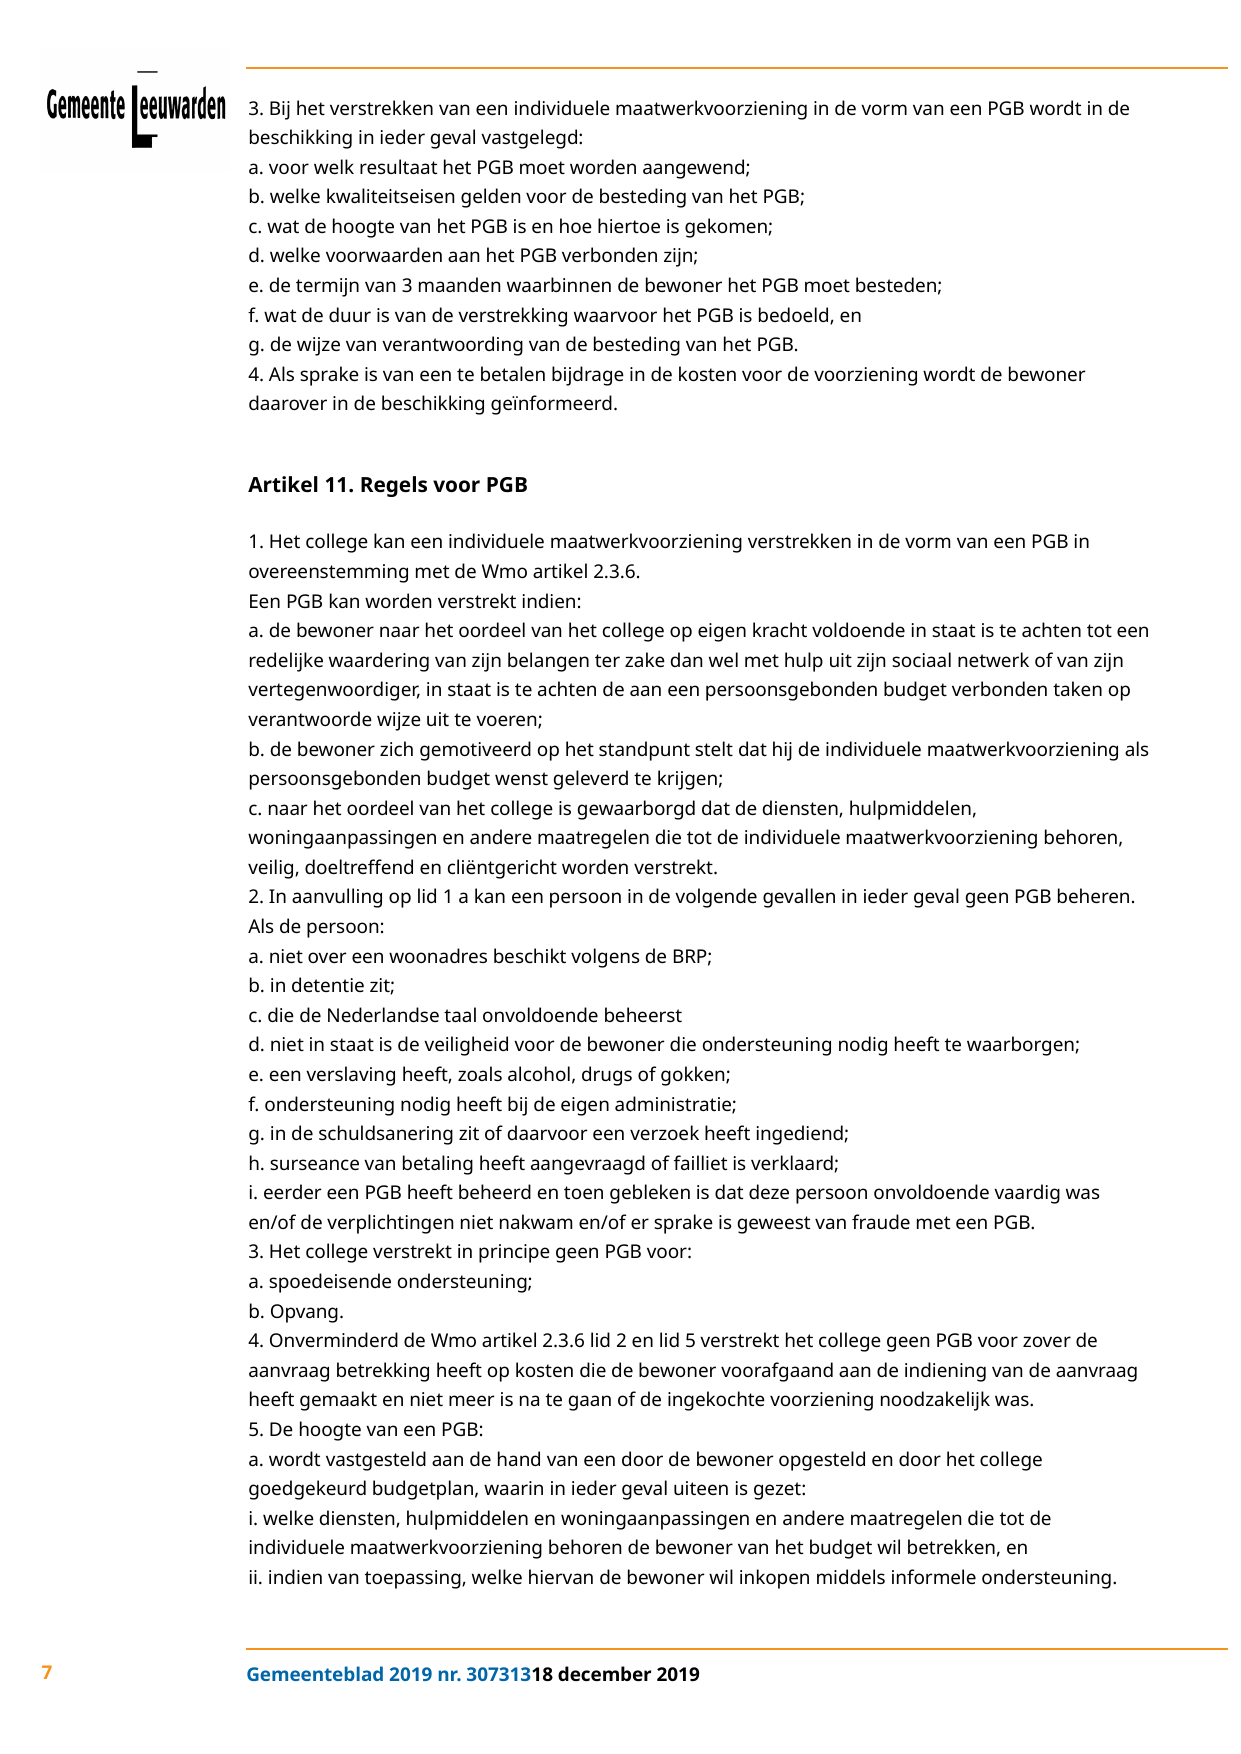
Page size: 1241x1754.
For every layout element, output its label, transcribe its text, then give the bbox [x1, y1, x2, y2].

text a. de bewoner naar het oordeel van het college op eigen kracht voldoende in staat is te achten tot een redelijke waardering van zijn belangen ter zake dan wel met hulp uit zijn sociaal netwerk of van zijn vertegenwoordiger, in staat is te achten de aan een persoonsgebonden budget verbonden taken op verantwoorde wijze uit te voeren; [248, 617, 1152, 732]
text i. welke diensten, hulpmiddelen en woningaanpassingen en andere maatregelen die tot de individuele maatwerkvoorziening behoren de bewoner van het budget wil betrekken, en [248, 1505, 1152, 1560]
text b. Opvang. [248, 1298, 1152, 1323]
text b. de bewoner zich gemotiveerd op het standpunt stelt dat hij de individuele maatwerkvoorziening als persoonsgebonden budget wenst geleverd te krijgen; [248, 736, 1152, 791]
text d. niet in staat is de veiligheid voor de bewoner die ondersteuning nodig heeft te waarborgen; [248, 1032, 1152, 1057]
text b. welke kwaliteitseisen gelden voor de besteding van het PGB; [248, 183, 1152, 209]
text f. wat de duur is van de verstrekking waarvoor het PGB is bedoeld, en [248, 302, 1152, 328]
text a. spoedeisende ondersteuning; [248, 1268, 1152, 1294]
text 2. In aanvulling op lid 1 a kan een persoon in de volgende gevallen in ieder geval geen PGB beheren. Als de persoon: [248, 884, 1152, 939]
text ii. indien van toepassing, welke hiervan de bewoner wil inkopen middels informele ondersteuning. [248, 1564, 1152, 1590]
text c. die de Nederlandse taal onvoldoende beheerst [248, 1002, 1152, 1028]
text Een PGB kan worden verstrekt indien: [248, 588, 1152, 613]
text e. de termijn van 3 maanden waarbinnen de bewoner het PGB moet besteden; [248, 272, 1152, 298]
text Artikel 11. Regels voor PGB [248, 471, 1152, 499]
text i. eerder een PGB heeft beheerd en toen gebleken is dat deze persoon onvoldoende vaardig was en/of de verplichtingen niet nakwam en/of er sprake is geweest van fraude met een PGB. [248, 1179, 1152, 1235]
text c. wat de hoogte van het PGB is en hoe hiertoe is gekomen; [248, 213, 1152, 239]
text c. naar het oordeel van het college is gewaarborgd dat de diensten, hulpmiddelen, woningaanpassingen en andere maatregelen die tot de individuele maatwerkvoorziening behoren, veilig, doeltreffend en cliëntgericht worden verstrekt. [248, 795, 1152, 880]
picture [41, 47, 231, 172]
text a. niet over een woonadres beschikt volgens de BRP; [248, 943, 1152, 968]
text g. de wijze van verantwoording van de besteding van het PGB. [248, 331, 1152, 357]
text 3. Het college verstrekt in principe geen PGB voor: [248, 1239, 1152, 1264]
text 5. De hoogte van een PGB: [248, 1416, 1152, 1442]
text a. voor welk resultaat het PGB moet worden aangewend; [248, 154, 1152, 180]
text d. welke voorwaarden aan het PGB verbonden zijn; [248, 243, 1152, 268]
text e. een verslaving heeft, zoals alcohol, drugs of gokken; [248, 1061, 1152, 1087]
text 3. Bij het verstrekken van een individuele maatwerkvoorziening in de vorm van een PGB wordt in de beschikking in ieder geval vastgelegd: [248, 95, 1152, 150]
text 4. Onverminderd de Wmo artikel 2.3.6 lid 2 en lid 5 verstrekt het college geen PGB voor zover de aanvraag betrekking heeft op kosten die de bewoner voorafgaand aan de indiening van de aanvraag heeft gemaakt en niet meer is na te gaan of de ingekochte voorziening noodzakelijk was. [248, 1327, 1152, 1412]
text f. ondersteuning nodig heeft bij de eigen administratie; [248, 1091, 1152, 1116]
text a. wordt vastgesteld aan de hand van een door de bewoner opgesteld en door het college goedgekeurd budgetplan, waarin in ieder geval uiteen is gezet: [248, 1446, 1152, 1501]
text 1. Het college kan een individuele maatwerkvoorziening verstrekken in de vorm van een PGB in overeenstemming met de Wmo artikel 2.3.6. [248, 529, 1152, 584]
text 4. Als sprake is van een te betalen bijdrage in de kosten voor de voorziening wordt de bewoner daarover in de beschikking geïnformeerd. [248, 361, 1152, 416]
text h. surseance van betaling heeft aangevraagd of failliet is verklaard; [248, 1150, 1152, 1176]
text b. in detentie zit; [248, 972, 1152, 998]
text g. in de schuldsanering zit of daarvoor een verzoek heeft ingediend; [248, 1120, 1152, 1146]
